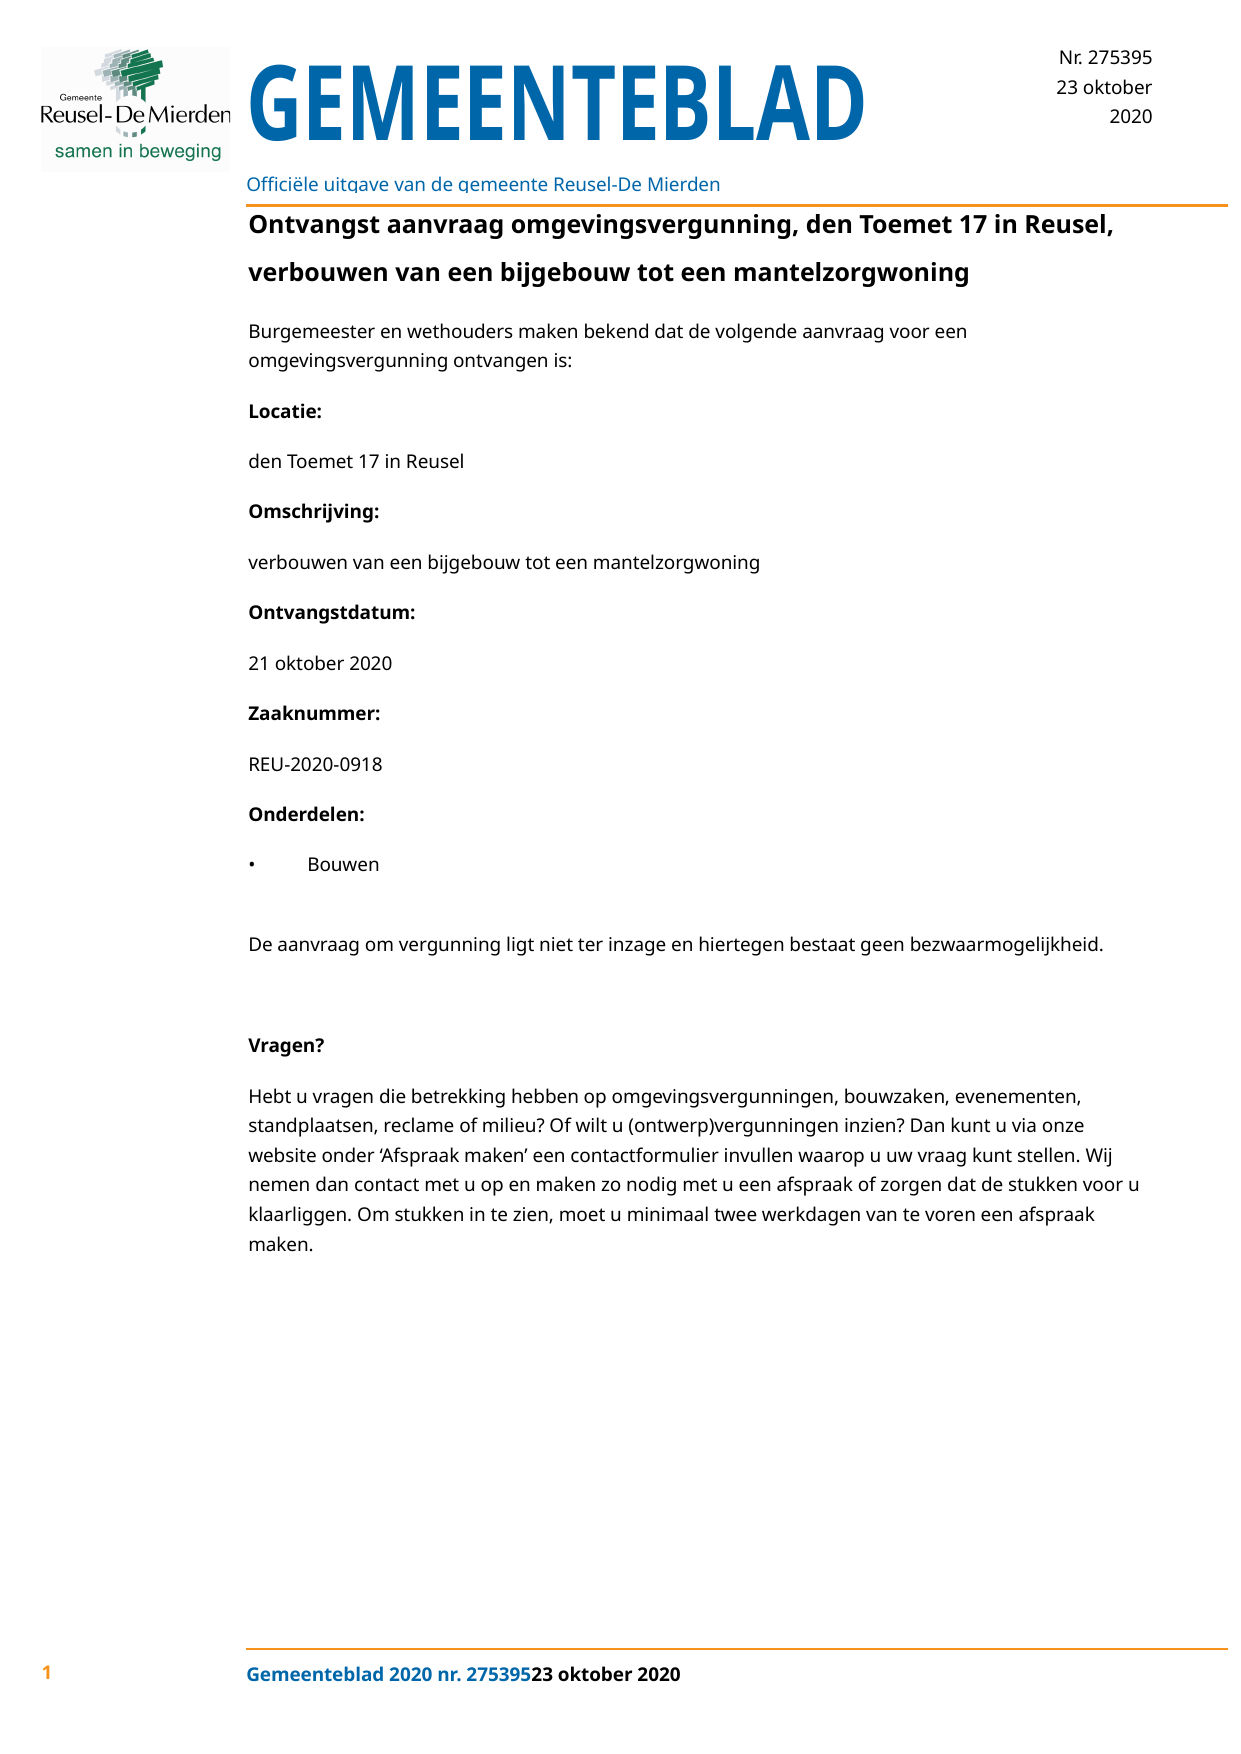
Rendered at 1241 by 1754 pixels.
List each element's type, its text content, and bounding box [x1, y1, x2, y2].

picture [41, 47, 231, 172]
text Onderdelen: [248, 801, 1152, 827]
text Zaaknummer: [248, 700, 1152, 726]
text De aanvraag om vergunning ligt niet ter inzage en hiertegen bestaat geen bezwaarmogelijkheid. [248, 932, 1152, 957]
text Hebt u vragen die betrekking hebben op omgevingsvergunningen, bouwzaken, evenementen, standplaatsen, reclame of milieu? Of wilt u (ontwerp)vergunningen inzien? Dan kunt u via onze website onder ‘Afspraak maken’ een contactformulier invullen waarop u uw vraag kunt stellen. Wij nemen dan contact met u op en maken zo nodig met u een afspraak of zorgen dat de stukken voor u klaarliggen. Om stukken in te zien, moet u minimaal twee werkdagen van te voren een afspraak maken. [248, 1083, 1152, 1257]
text Ontvangstdatum: [248, 599, 1152, 625]
text Vragen? [248, 1032, 1152, 1058]
text den Toemet 17 in Reusel [248, 448, 1152, 474]
list Bouwen [248, 852, 1152, 877]
text Omschrijving: [248, 499, 1152, 524]
text Ontvangst aanvraag omgevingsvergunning, den Toemet 17 in Reusel, verbouwen van een bijgebouw tot een mantelzorgwoning [248, 207, 1152, 288]
text 21 oktober 2020 [248, 650, 1152, 676]
text REU-2020-0918 [248, 751, 1152, 777]
text Locatie: [248, 398, 1152, 424]
text verbouwen van een bijgebouw tot een mantelzorgwoning [248, 549, 1152, 575]
text Burgemeester en wethouders maken bekend dat de volgende aanvraag voor een omgevingsvergunning ontvangen is: [248, 318, 1152, 373]
